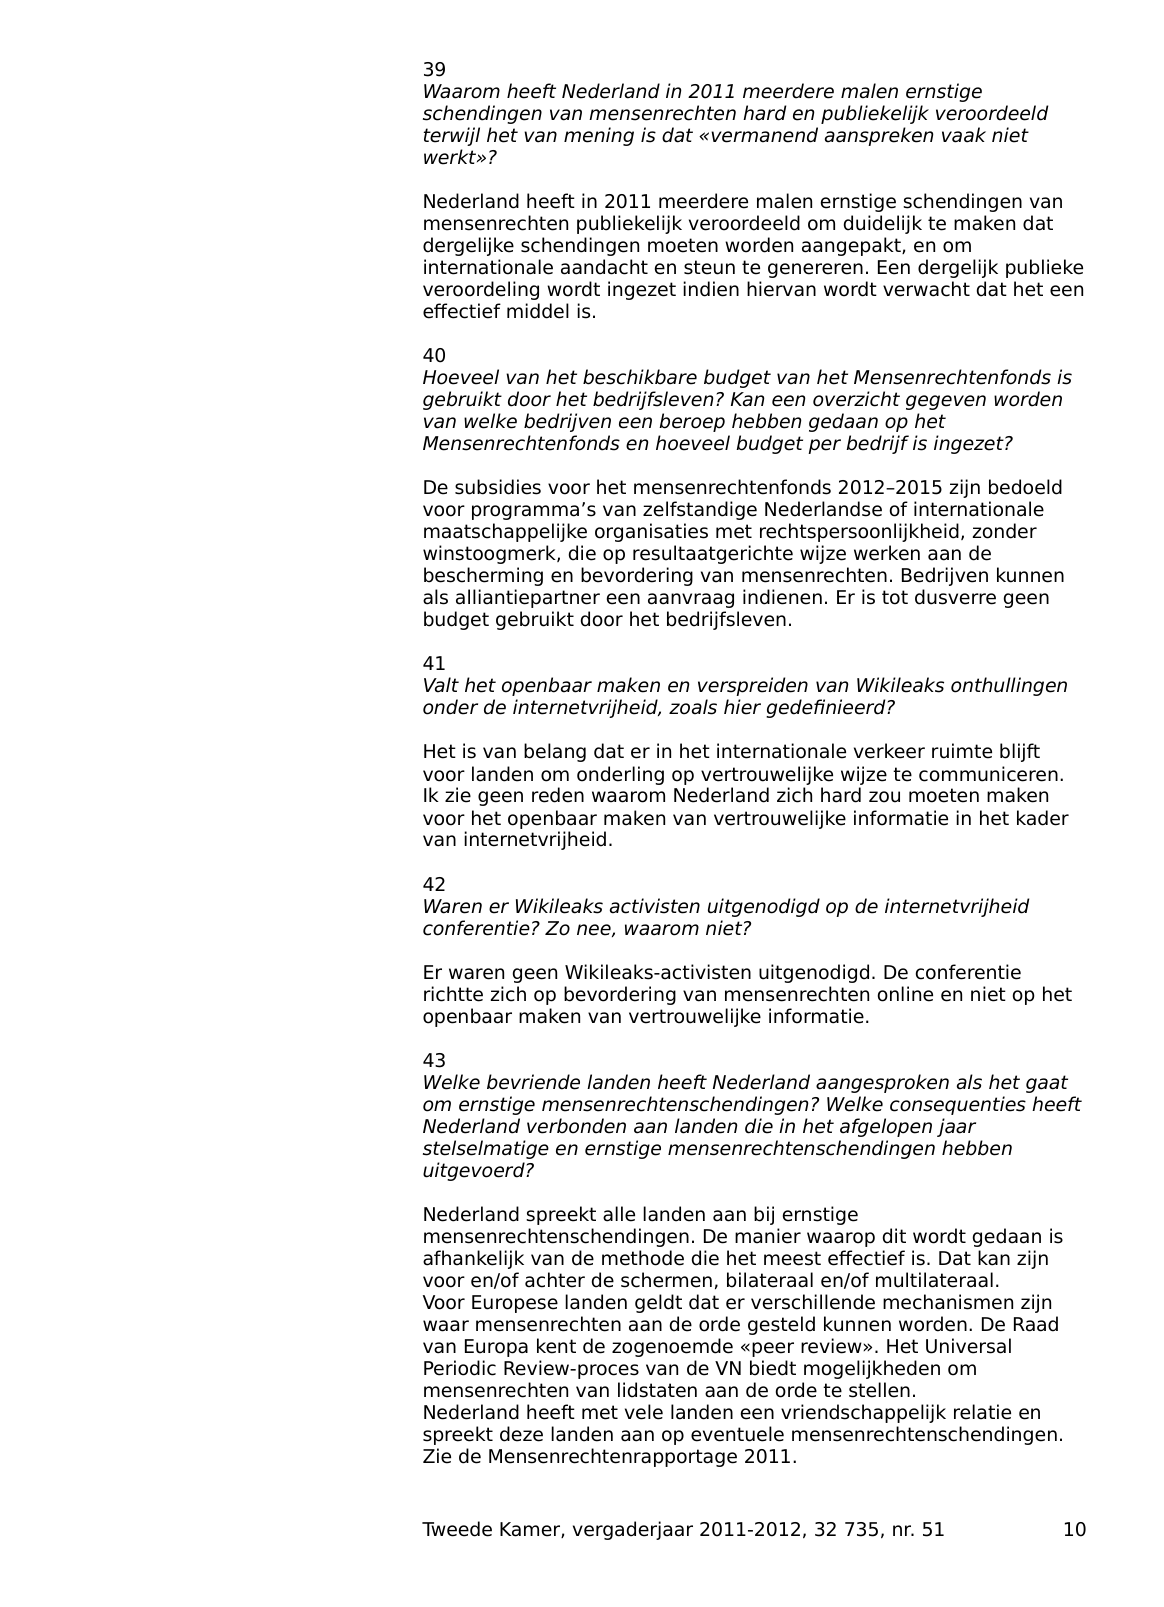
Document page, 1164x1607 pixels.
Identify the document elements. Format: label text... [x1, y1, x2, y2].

text 41 [422, 653, 1087, 675]
text 40 [422, 345, 1087, 367]
text Nederland heeft in 2011 meerdere malen ernstige schendingen van mensenrechten publiekelijk veroordeeld om duidelijk te maken dat dergelijke schendingen moeten worden aangepakt, en om internationale aandacht en steun te genereren. Een dergelijk publieke veroordeling wordt ingezet indien hiervan wordt verwacht dat het een effectief middel is. [422, 191, 1087, 323]
text De subsidies voor het mensenrechtenfonds 2012–2015 zijn bedoeld voor programma’s van zelfstandige Nederlandse of internationale maatschappelijke organisaties met rechtspersoonlijkheid, zonder winstoogmerk, die op resultaatgerichte wijze werken aan de bescherming en bevordering van mensenrechten. Bedrijven kunnen als alliantiepartner een aanvraag indienen. Er is tot dusverre geen budget gebruikt door het bedrijfsleven. [422, 477, 1087, 631]
text 42 [422, 873, 1087, 896]
text Waren er Wikileaks activisten uitgenodigd op de internetvrijheid conferentie? Zo nee, waarom niet? [422, 896, 1087, 939]
text Nederland spreekt alle landen aan bij ernstige mensenrechtenschendingen. De manier waarop dit wordt gedaan is afhankelijk van de methode die het meest effectief is. Dat kan zijn voor en/of achter de schermen, bilateraal en/of multilateraal. [422, 1204, 1087, 1292]
text Welke bevriende landen heeft Nederland aangesproken als het gaat om ernstige mensenrechtenschendingen? Welke consequenties heeft Nederland verbonden aan landen die in het afgelopen jaar stelselmatige en ernstige mensenrechtenschendingen hebben uitgevoerd? [422, 1072, 1087, 1182]
text Hoeveel van het beschikbare budget van het Mensenrechtenfonds is gebruikt door het bedrijfsleven? Kan een overzicht gegeven worden van welke bedrijven een beroep hebben gedaan op het Mensenrechtenfonds en hoeveel budget per bedrijf is ingezet? [422, 367, 1087, 455]
text 43 [422, 1050, 1087, 1072]
text Het is van belang dat er in het internationale verkeer ruimte blijft voor landen om onderling op vertrouwelijke wijze te communiceren. Ik zie geen reden waarom Nederland zich hard zou moeten maken voor het openbaar maken van vertrouwelijke informatie in het kader van internetvrijheid. [422, 741, 1087, 851]
text Voor Europese landen geldt dat er verschillende mechanismen zijn waar mensenrechten aan de orde gesteld kunnen worden. De Raad van Europa kent de zogenoemde «peer review». Het Universal Periodic Review-proces van de VN biedt mogelijkheden om mensenrechten van lidstaten aan de orde te stellen. [422, 1292, 1087, 1402]
text Er waren geen Wikileaks-activisten uitgenodigd. De conferentie richtte zich op bevordering van mensenrechten online en niet op het openbaar maken van vertrouwelijke informatie. [422, 962, 1087, 1028]
text Nederland heeft met vele landen een vriendschappelijk relatie en spreekt deze landen aan op eventuele mensenrechtenschendingen. Zie de Mensenrechtenrapportage 2011. [422, 1402, 1087, 1468]
text 39 [422, 59, 1087, 81]
text Waarom heeft Nederland in 2011 meerdere malen ernstige schendingen van mensenrechten hard en publiekelijk veroordeeld terwijl het van mening is dat «vermanend aanspreken vaak niet werkt»? [422, 81, 1087, 169]
text Valt het openbaar maken en verspreiden van Wikileaks onthullingen onder de internetvrijheid, zoals hier gedefinieerd? [422, 675, 1087, 719]
